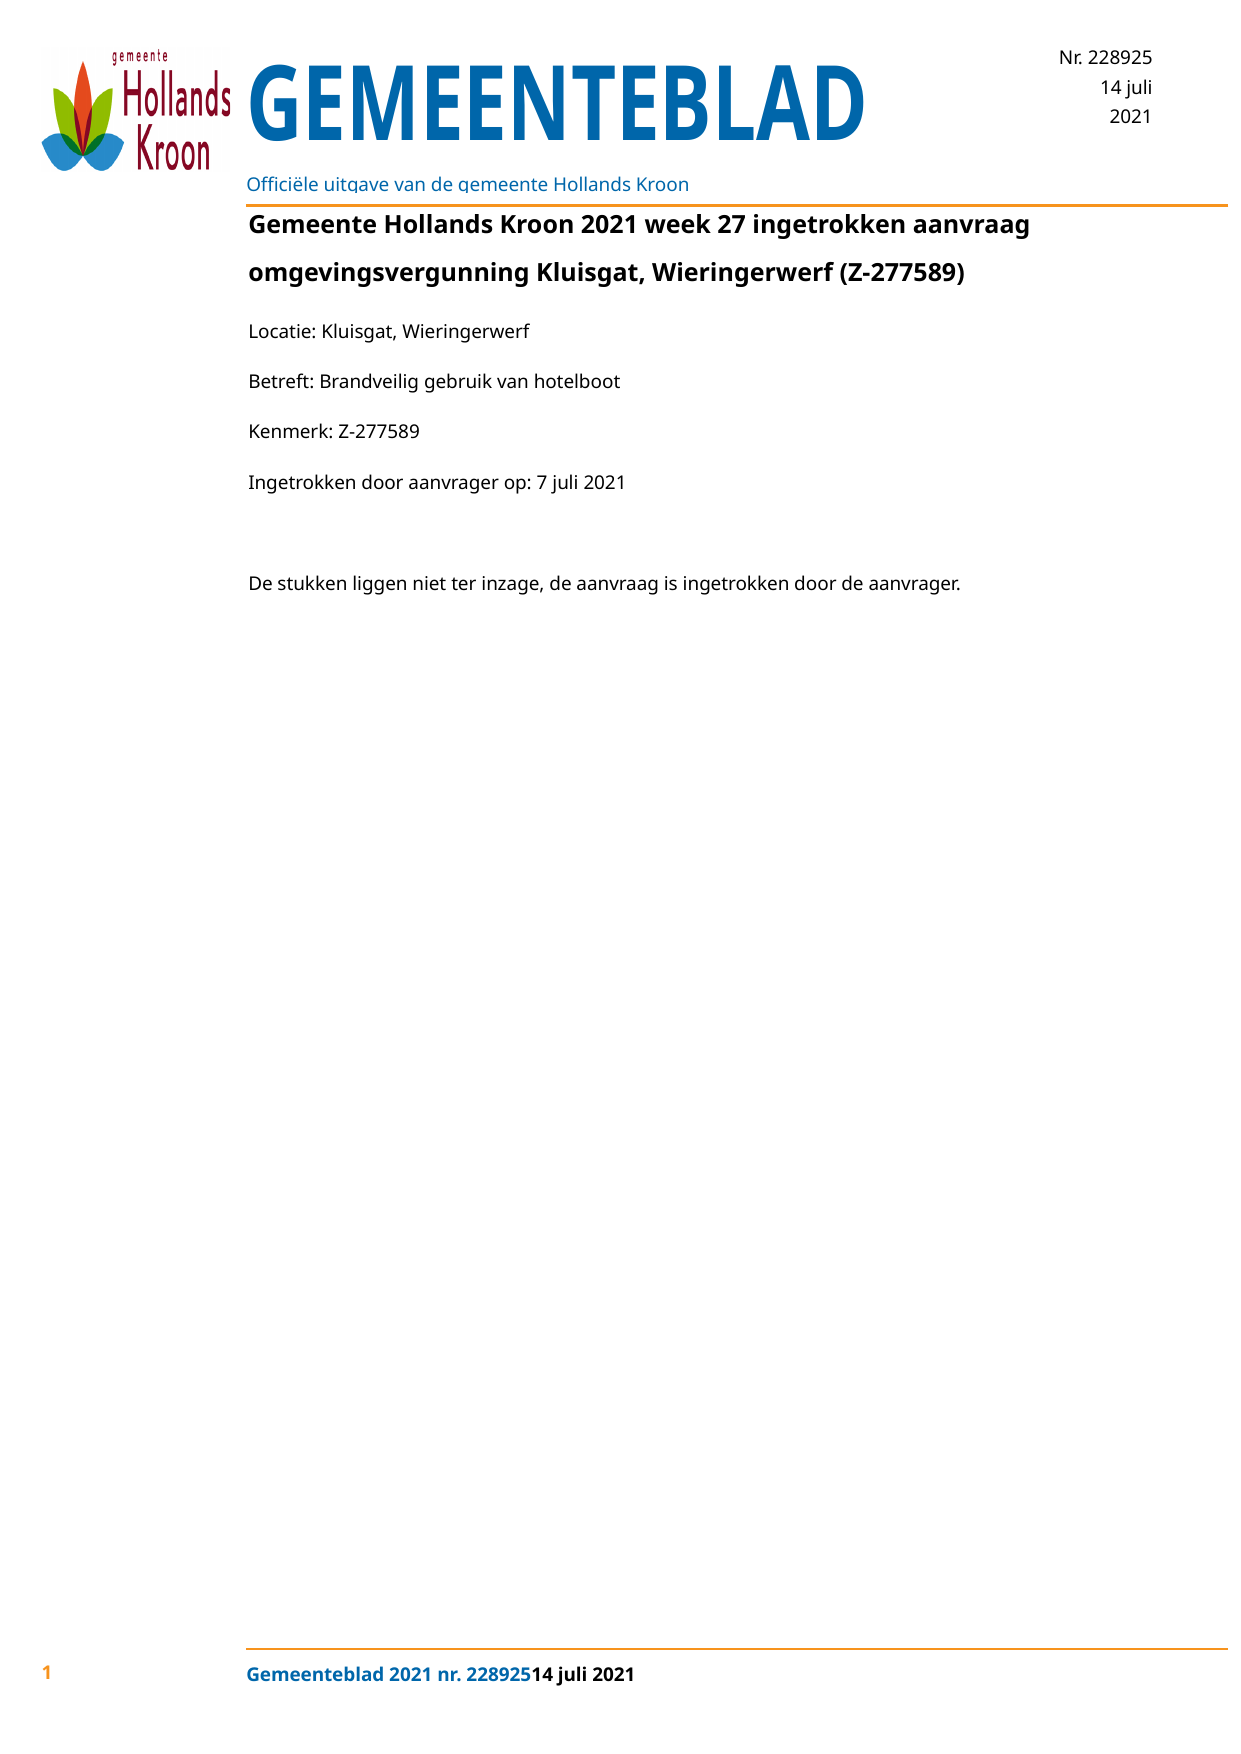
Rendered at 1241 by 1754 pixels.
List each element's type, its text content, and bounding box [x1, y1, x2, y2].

picture [41, 47, 231, 172]
text Locatie: Kluisgat, Wieringerwerf [248, 318, 1152, 344]
text Betreft: Brandveilig gebruik van hotelboot [248, 368, 1152, 394]
text De stukken liggen niet ter inzage, de aanvraag is ingetrokken door de aanvrager. [248, 570, 1152, 596]
text Kenmerk: Z-277589 [248, 419, 1152, 444]
text Gemeente Hollands Kroon 2021 week 27 ingetrokken aanvraag omgevingsvergunning Kluisgat, Wieringerwerf (Z-277589) [248, 207, 1152, 288]
text Ingetrokken door aanvrager op: 7 juli 2021 [248, 469, 1152, 495]
